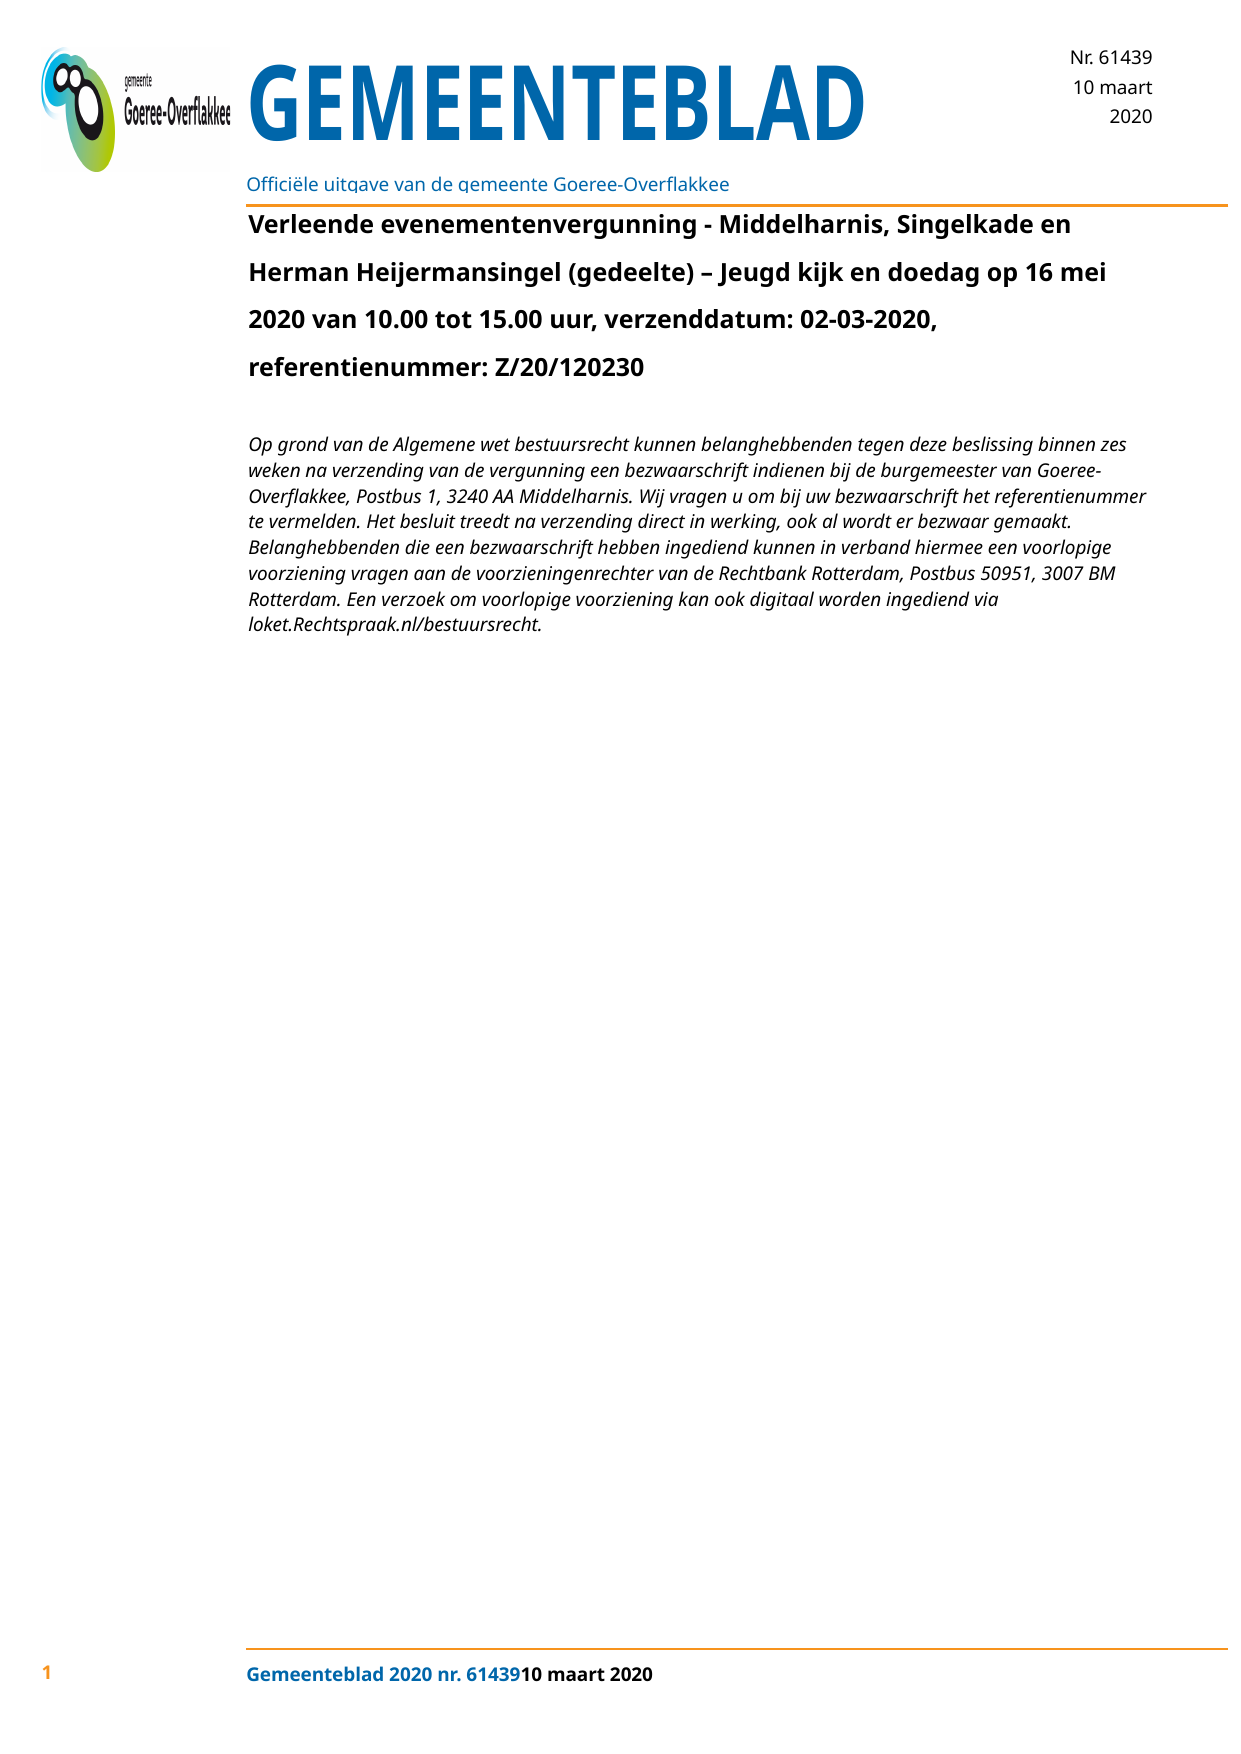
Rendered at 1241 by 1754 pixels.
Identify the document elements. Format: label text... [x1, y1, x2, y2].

picture [41, 47, 231, 172]
text Op grond van de Algemene wet bestuursrecht kunnen belanghebbenden tegen deze beslissing binnen zes weken na verzending van de vergunning een bezwaarschrift indienen bij de burgemeester van Goeree-Overflakkee, Postbus 1, 3240 AA Middelharnis. Wij vragen u om bij uw bezwaarschrift het referentienummer te vermelden. Het besluit treedt na verzending direct in werking, ook al wordt er bezwaar gemaakt. Belanghebbenden die een bezwaarschrift hebben ingediend kunnen in verband hiermee een voorlopige voorziening vragen aan de voorzieningenrechter van de Rechtbank Rotterdam, Postbus 50951, 3007 BM Rotterdam. Een verzoek om voorlopige voorziening kan ook digitaal worden ingediend via loket.Rechtspraak.nl/bestuursrecht. [248, 431, 1152, 637]
text Verleende evenementenvergunning - Middelharnis, Singelkade en Herman Heijermansingel (gedeelte) – Jeugd kijk en doedag op 16 mei 2020 van 10.00 tot 15.00 uur, verzenddatum: 02-03-2020, referentienummer: Z/20/120230 [248, 207, 1152, 384]
